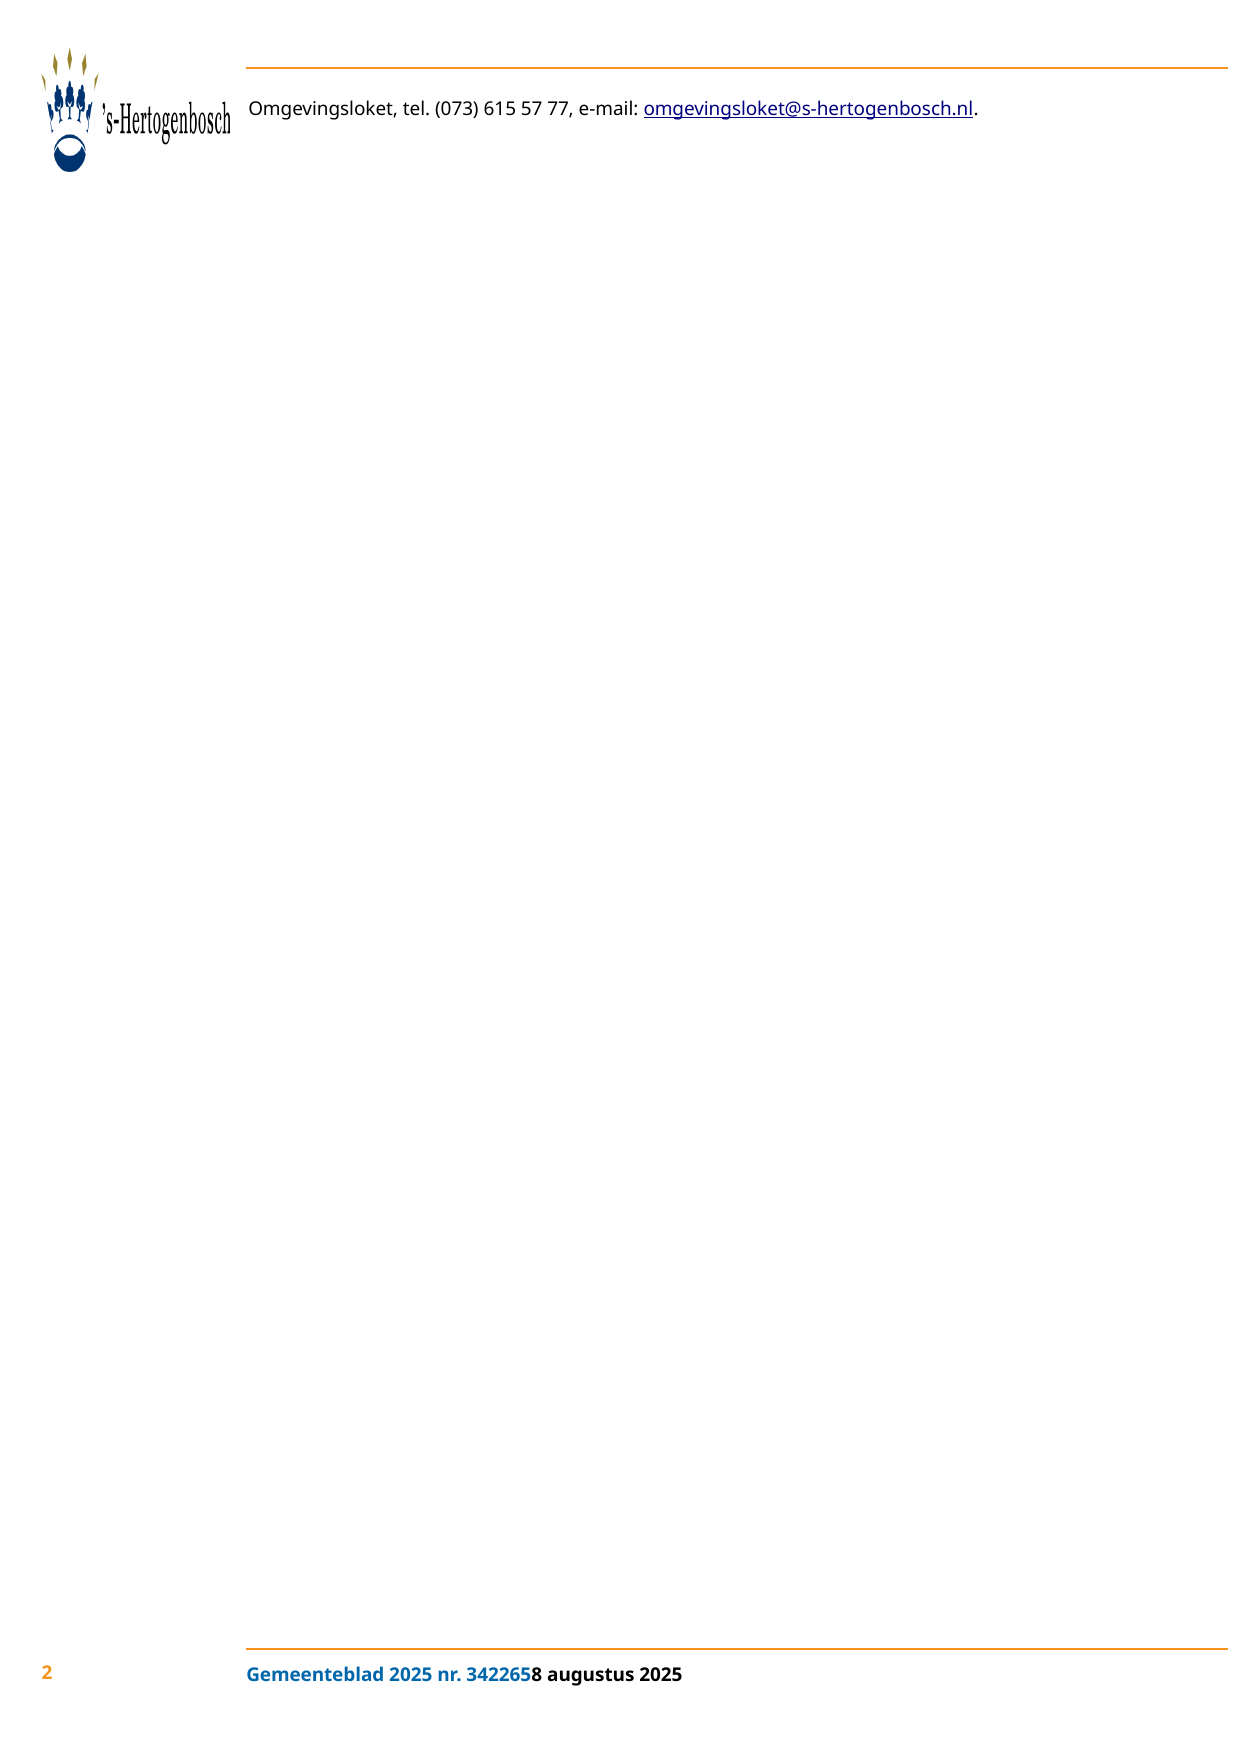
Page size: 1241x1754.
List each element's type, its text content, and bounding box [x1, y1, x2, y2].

text Omgevingsloket, tel. (073) 615 57 77, e-mail: omgevingsloket@s-hertogenbosch.nl. [248, 95, 1152, 121]
picture [41, 47, 231, 172]
